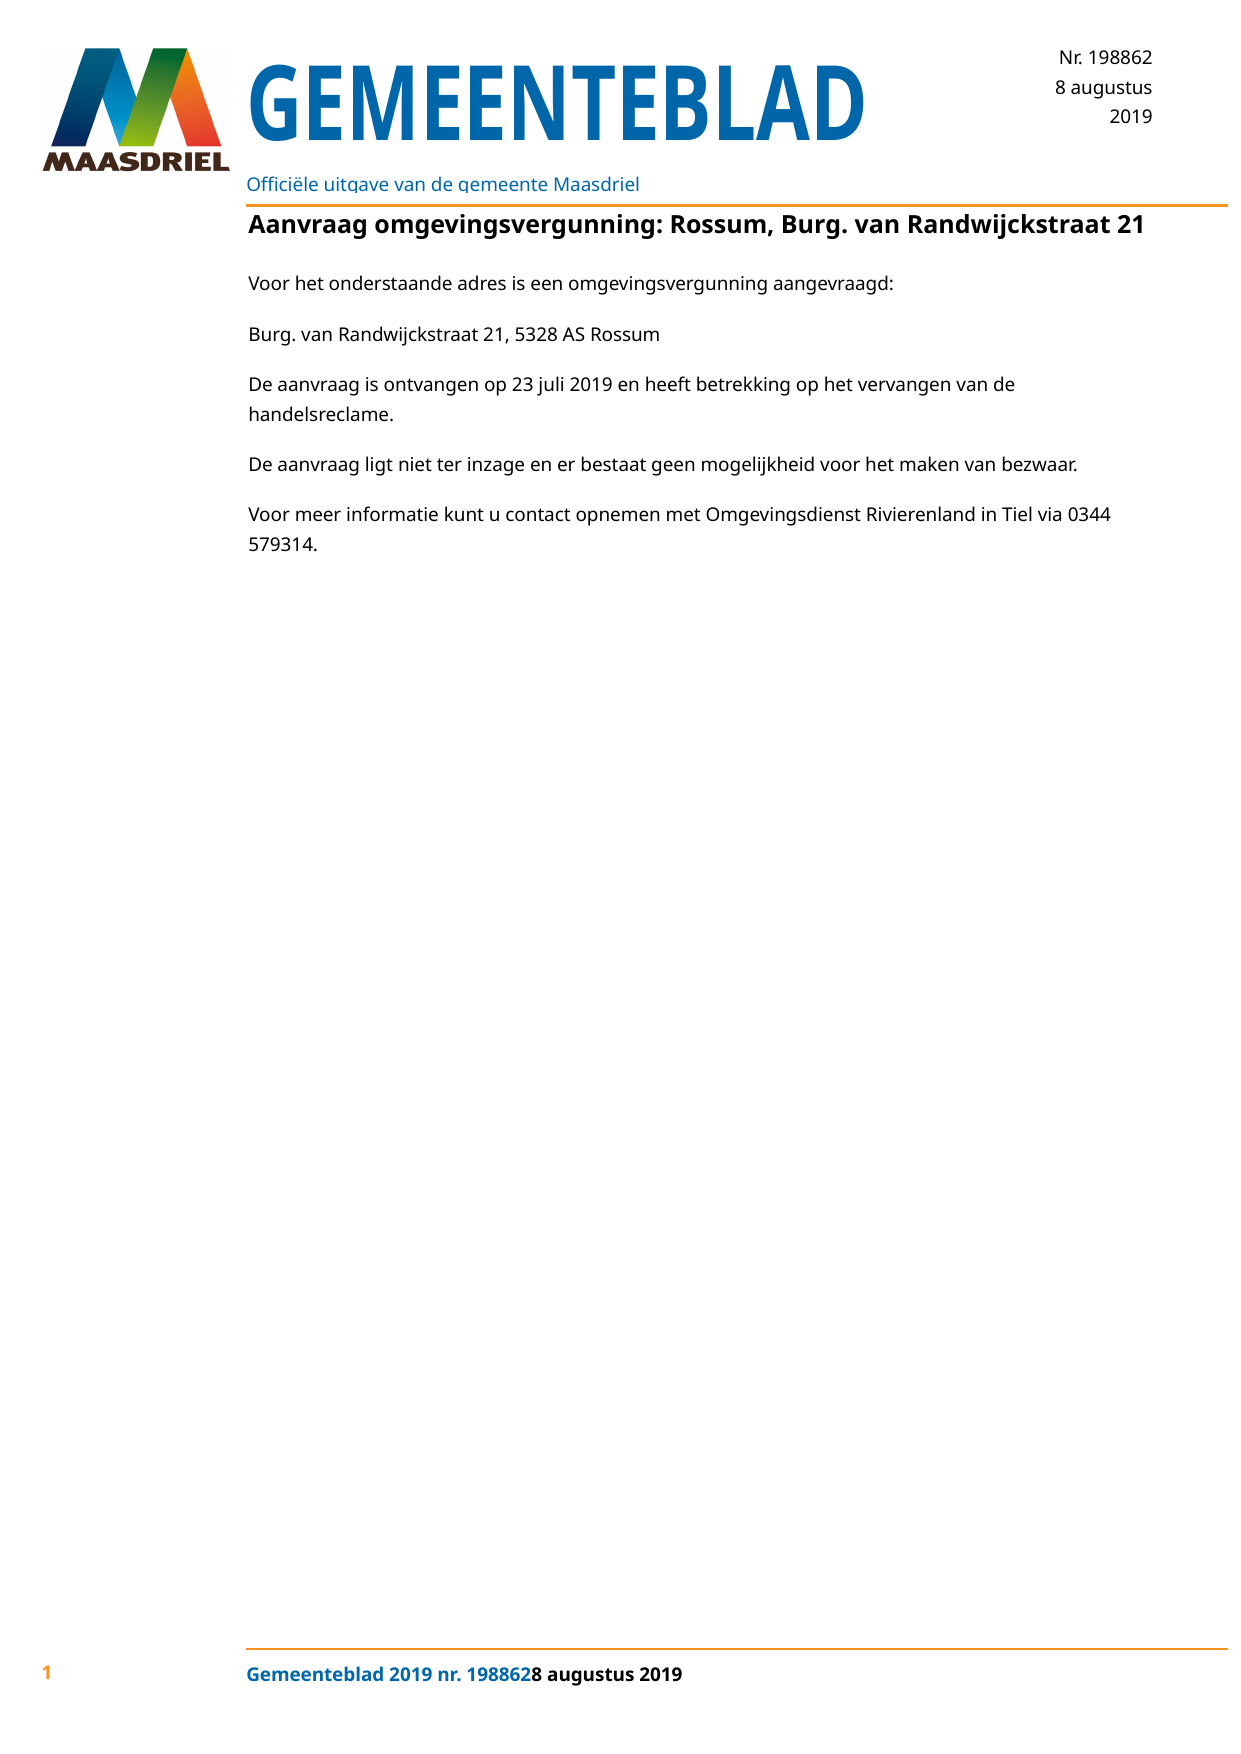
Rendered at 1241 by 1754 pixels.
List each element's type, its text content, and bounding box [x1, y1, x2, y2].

text De aanvraag is ontvangen op 23 juli 2019 en heeft betrekking op het vervangen van de handelsreclame. [248, 371, 1152, 426]
text Voor het onderstaande adres is een omgevingsvergunning aangevraagd: [248, 270, 1152, 296]
text Voor meer informatie kunt u contact opnemen met Omgevingsdienst Rivierenland in Tiel via 0344 579314. [248, 502, 1152, 557]
text Burg. van Randwijckstraat 21, 5328 AS Rossum [248, 321, 1152, 346]
text De aanvraag ligt niet ter inzage en er bestaat geen mogelijkheid voor het maken van bezwaar. [248, 451, 1152, 477]
picture [41, 47, 231, 172]
text Aanvraag omgevingsvergunning: Rossum, Burg. van Randwijckstraat 21 [248, 207, 1152, 241]
